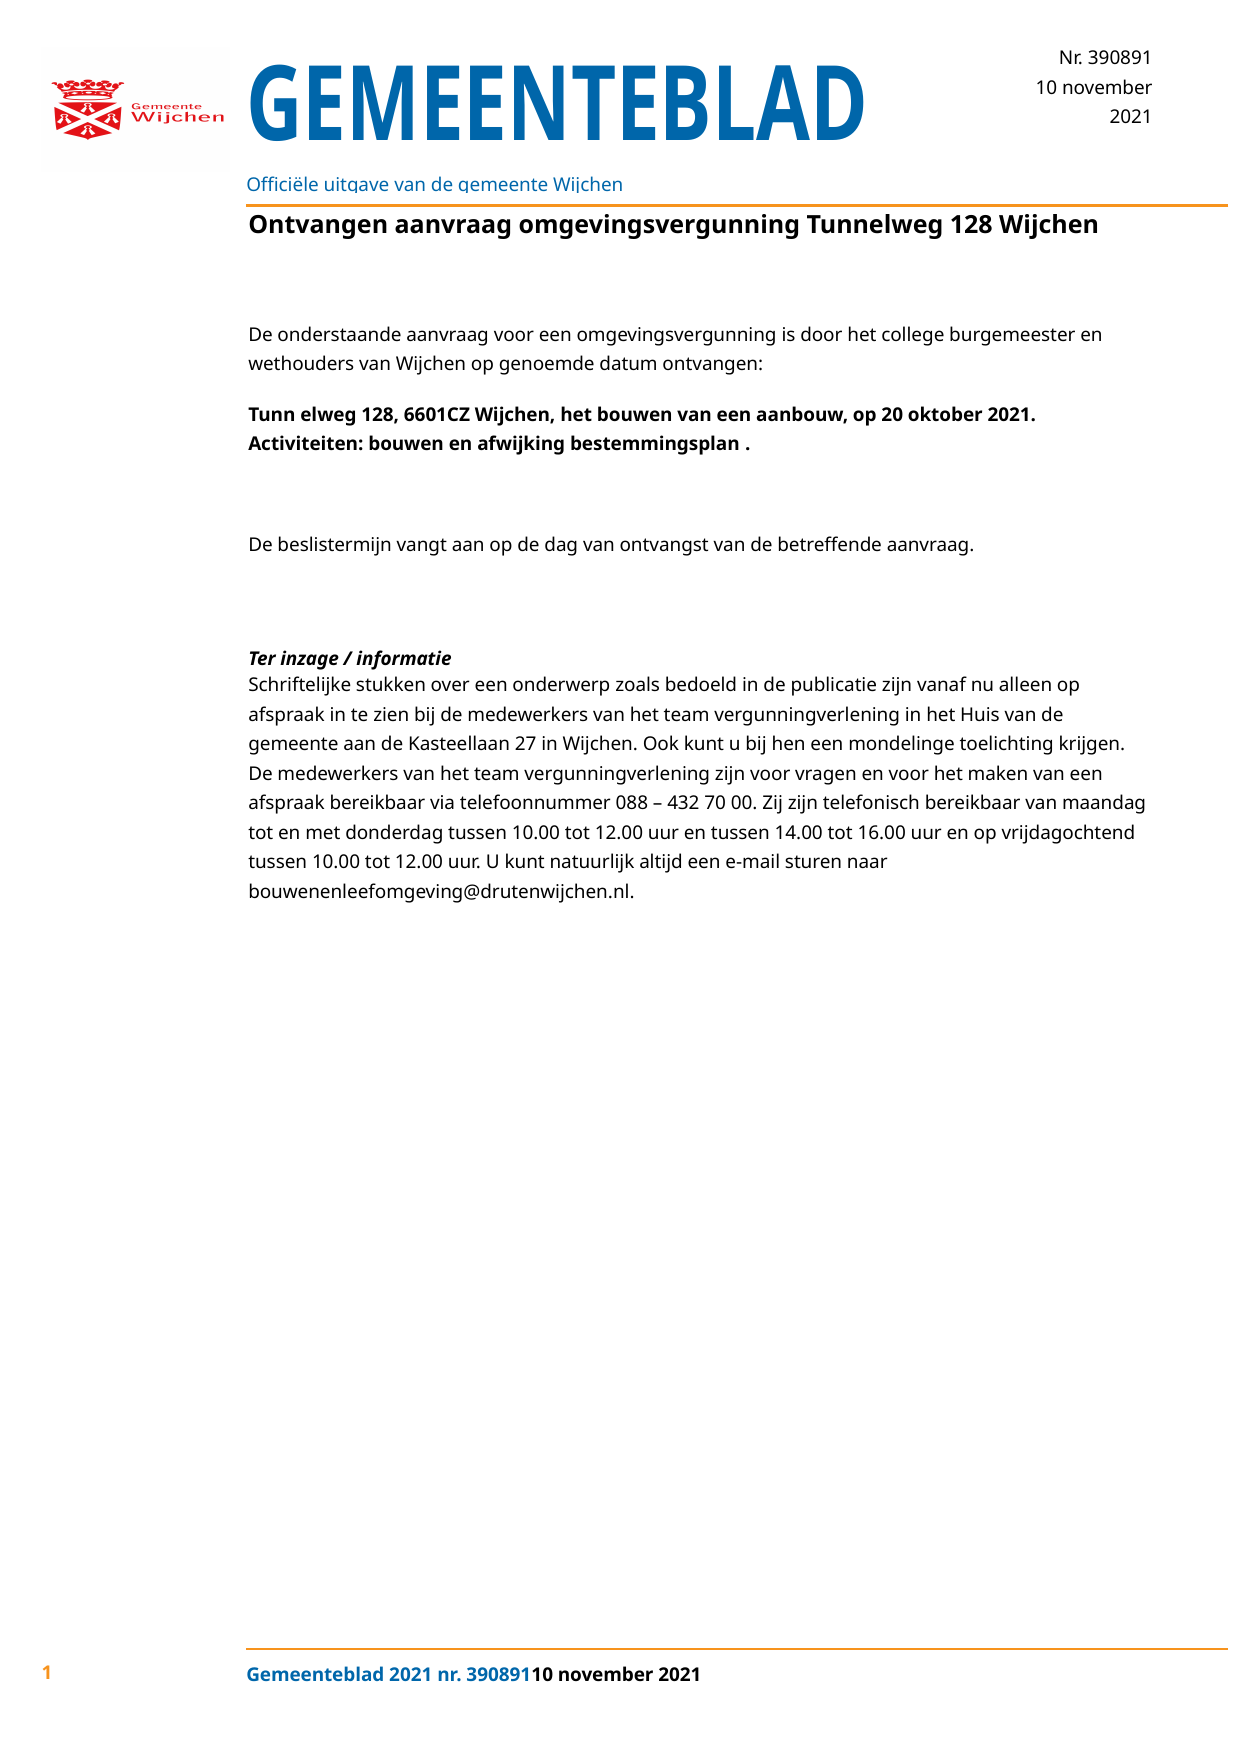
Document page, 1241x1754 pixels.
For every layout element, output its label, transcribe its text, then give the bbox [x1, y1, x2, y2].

text Tunn elweg 128, 6601CZ Wijchen, het bouwen van een aanbouw, op 20 oktober 2021. Activiteiten: bouwen en afwijking bestemmingsplan . [248, 401, 1152, 456]
text Schriftelijke stukken over een onderwerp zoals bedoeld in de publicatie zijn vanaf nu alleen op afspraak in te zien bij de medewerkers van het team vergunningverlening in het Huis van de gemeente aan de Kasteellaan 27 in Wijchen. Ook kunt u bij hen een mondelinge toelichting krijgen. De medewerkers van het team vergunningverlening zijn voor vragen en voor het maken van een afspraak bereikbaar via telefoonnummer 088 – 432 70 00. Zij zijn telefonisch bereikbaar van maandag tot en met donderdag tussen 10.00 tot 12.00 uur en tussen 14.00 tot 16.00 uur en op vrijdagochtend tussen 10.00 tot 12.00 uur. U kunt natuurlijk altijd een e-mail sturen naar bouwenenleefomgeving@drutenwijchen.nl. [248, 671, 1152, 904]
picture [41, 47, 231, 172]
text Ter inzage / informatie [248, 646, 1152, 671]
text Ontvangen aanvraag omgevingsvergunning Tunnelweg 128 Wijchen [248, 207, 1152, 241]
text De onderstaande aanvraag voor een omgevingsvergunning is door het college burgemeester en wethouders van Wijchen op genoemde datum ontvangen: [248, 321, 1152, 376]
text De beslistermijn vangt aan op de dag van ontvangst van de betreffende aanvraag. [248, 531, 1152, 557]
